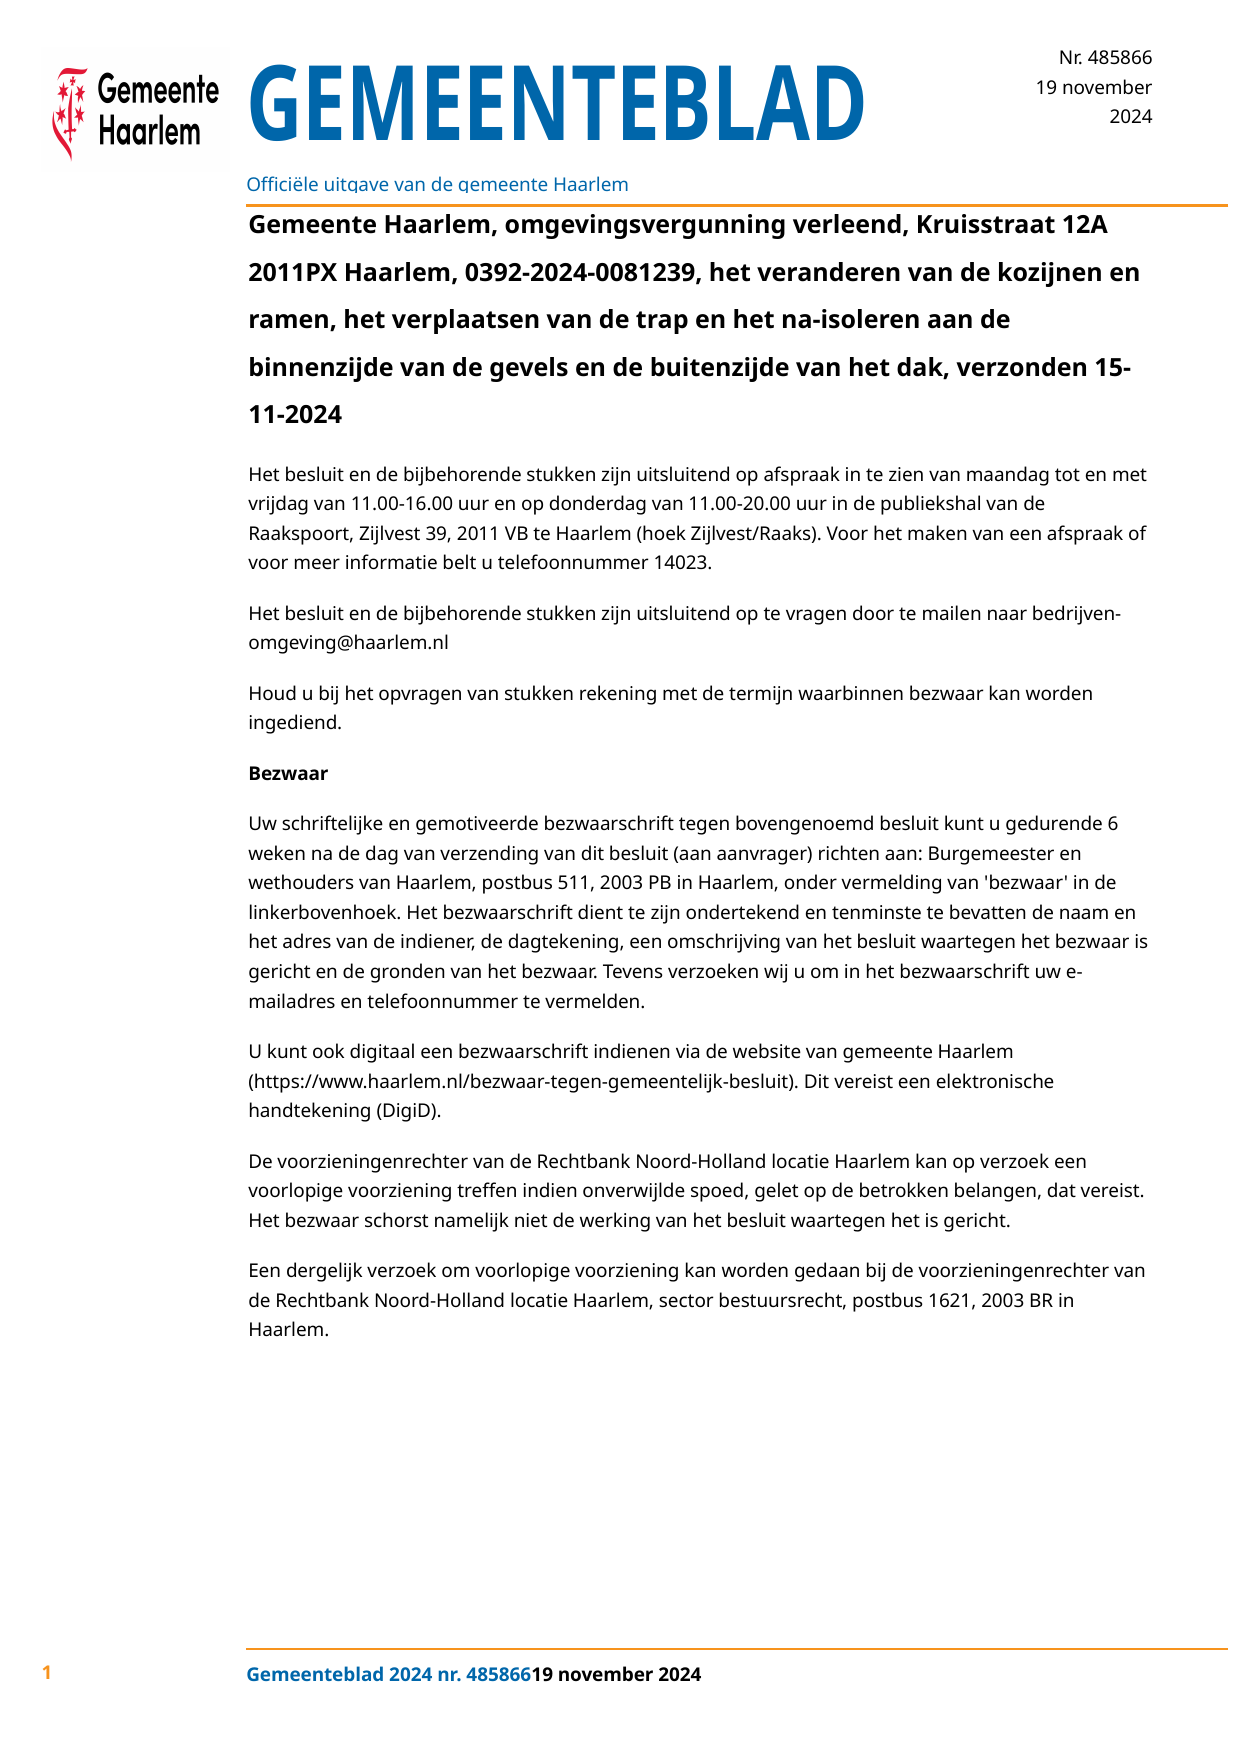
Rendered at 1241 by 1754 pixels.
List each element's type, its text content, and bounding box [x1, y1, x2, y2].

text Het besluit en de bijbehorende stukken zijn uitsluitend op te vragen door te mailen naar bedrijven-omgeving@haarlem.nl [248, 600, 1152, 655]
text Uw schriftelijke en gemotiveerde bezwaarschrift tegen bovengenoemd besluit kunt u gedurende 6 weken na de dag van verzending van dit besluit (aan aanvrager) richten aan: Burgemeester en wethouders van Haarlem, postbus 511, 2003 PB in Haarlem, onder vermelding van 'bezwaar' in de linkerbovenhoek. Het bezwaarschrift dient te zijn ondertekend en tenminste te bevatten de naam en het adres van de indiener, de dagtekening, een omschrijving van het besluit waartegen het bezwaar is gericht en de gronden van het bezwaar. Tevens verzoeken wij u om in het bezwaarschrift uw e-mailadres en telefoonnummer te vermelden. [248, 810, 1152, 1013]
text Gemeente Haarlem, omgevingsvergunning verleend, Kruisstraat 12A 2011PX Haarlem, 0392-2024-0081239, het veranderen van de kozijnen en ramen, het verplaatsen van de trap en het na-isoleren aan de binnenzijde van de gevels en de buitenzijde van het dak, verzonden 15-11-2024 [248, 207, 1152, 431]
picture [41, 47, 231, 172]
text U kunt ook digitaal een bezwaarschrift indienen via de website van gemeente Haarlem (https://www.haarlem.nl/bezwaar-tegen-gemeentelijk-besluit). Dit vereist een elektronische handtekening (DigiD). [248, 1038, 1152, 1123]
text Houd u bij het opvragen van stukken rekening met de termijn waarbinnen bezwaar kan worden ingediend. [248, 680, 1152, 735]
text Een dergelijk verzoek om voorlopige voorziening kan worden gedaan bij de voorzieningenrechter van de Rechtbank Noord-Holland locatie Haarlem, sector bestuursrecht, postbus 1621, 2003 BR in Haarlem. [248, 1257, 1152, 1342]
text De voorzieningenrechter van de Rechtbank Noord-Holland locatie Haarlem kan op verzoek een voorlopige voorziening treffen indien onverwijlde spoed, gelet op de betrokken belangen, dat vereist. Het bezwaar schorst namelijk niet de werking van het besluit waartegen het is gericht. [248, 1148, 1152, 1233]
text Bezwaar [248, 760, 1152, 786]
text Het besluit en de bijbehorende stukken zijn uitsluitend op afspraak in te zien van maandag tot en met vrijdag van 11.00-16.00 uur en op donderdag van 11.00-20.00 uur in de publiekshal van de Raakspoort, Zijlvest 39, 2011 VB te Haarlem (hoek Zijlvest/Raaks). Voor het maken van een afspraak of voor meer informatie belt u telefoonnummer 14023. [248, 461, 1152, 575]
